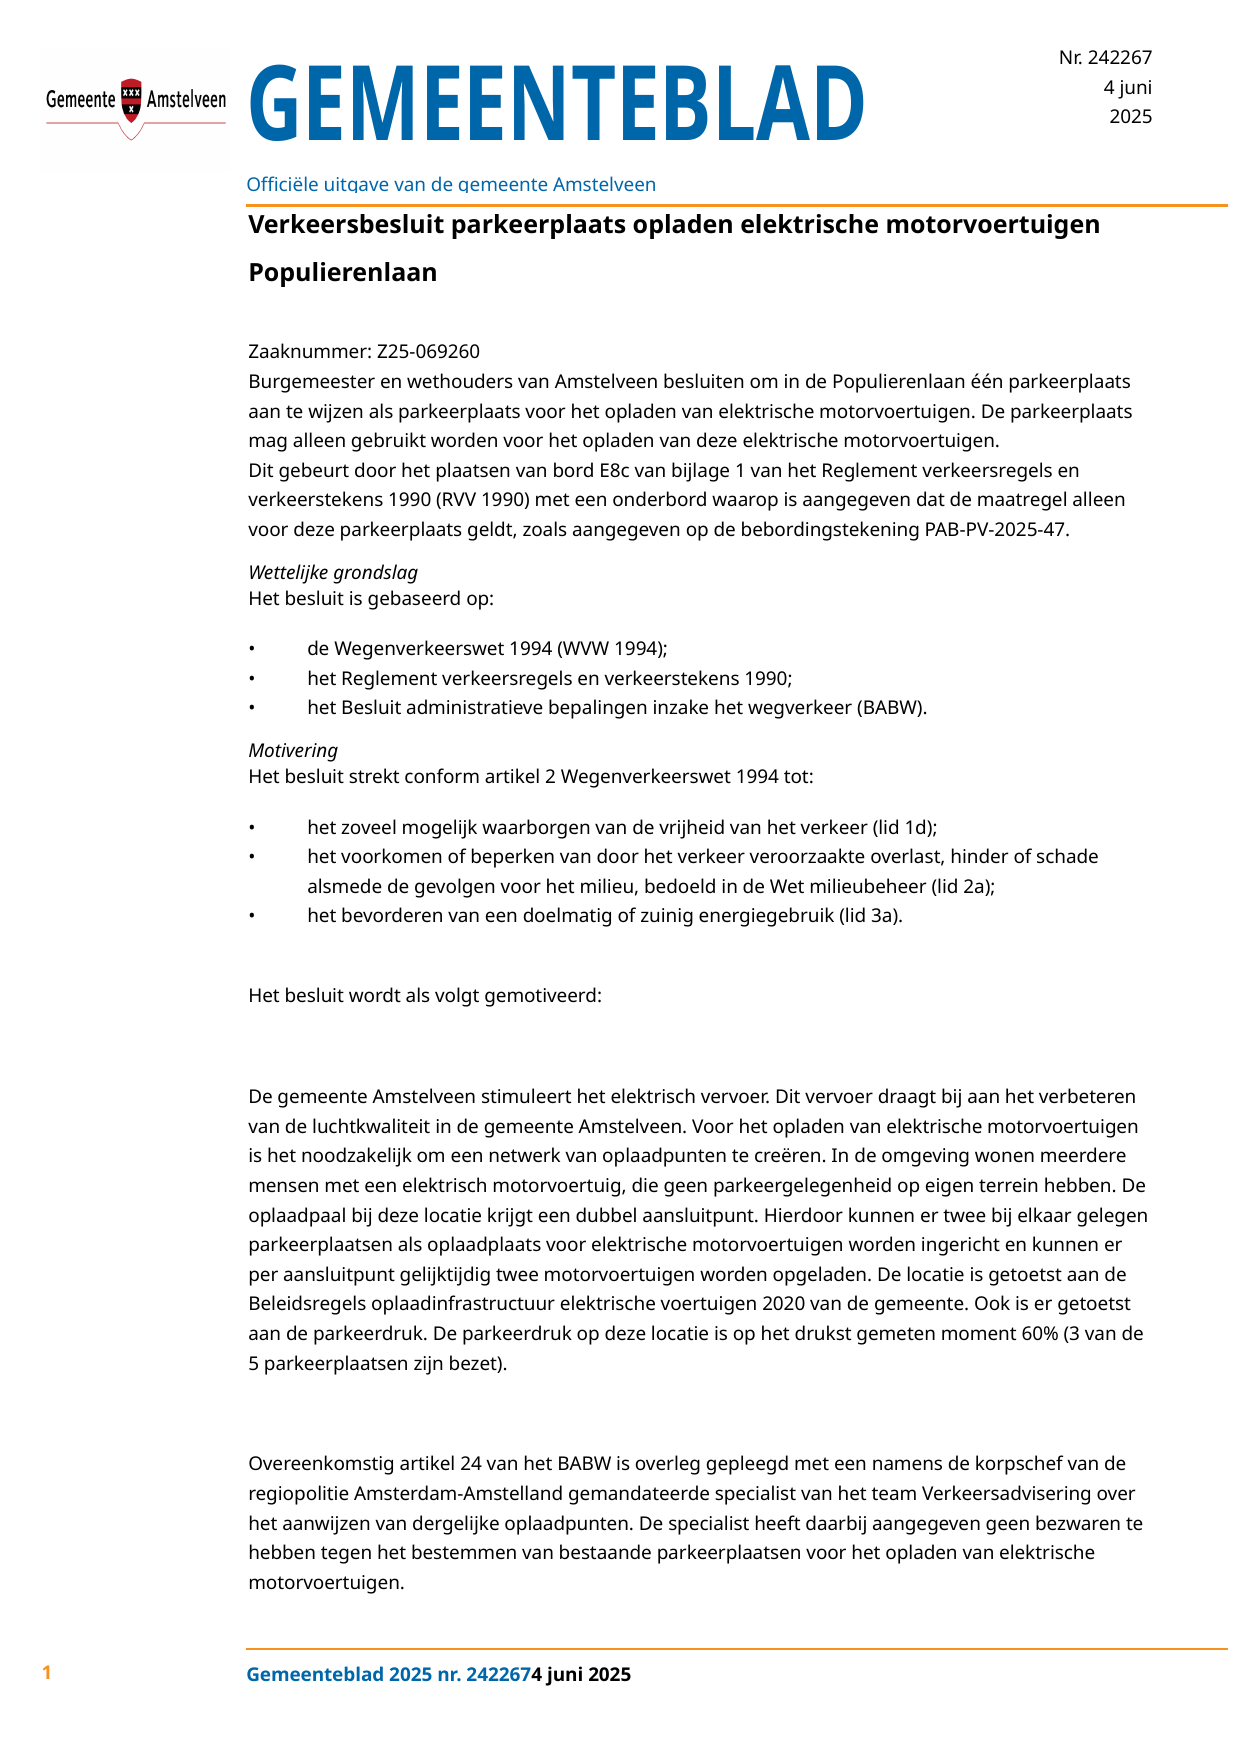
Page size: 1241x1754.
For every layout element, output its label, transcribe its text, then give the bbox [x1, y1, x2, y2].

list het voorkomen of beperken van door het verkeer veroorzaakte overlast, hinder of schade alsmede de gevolgen voor het milieu, bedoeld in de Wet milieubeheer (lid 2a); [248, 843, 1152, 899]
text Motivering [248, 738, 1152, 763]
text Het besluit wordt als volgt gemotiveerd: [248, 983, 1152, 1008]
text De gemeente Amstelveen stimuleert het elektrisch vervoer. Dit vervoer draagt bij aan het verbeteren van de luchtkwaliteit in de gemeente Amstelveen. Voor het opladen van elektrische motorvoertuigen is het noodzakelijk om een netwerk van oplaadpunten te creëren. In de omgeving wonen meerdere mensen met een elektrisch motorvoertuig, die geen parkeergelegenheid op eigen terrein hebben. De oplaadpaal bij deze locatie krijgt een dubbel aansluitpunt. Hierdoor kunnen er twee bij elkaar gelegen parkeerplaatsen als oplaadplaats voor elektrische motorvoertuigen worden ingericht en kunnen er per aansluitpunt gelijktijdig twee motorvoertuigen worden opgeladen. De locatie is getoetst aan de Beleidsregels oplaadinfrastructuur elektrische voertuigen 2020 van de gemeente. Ook is er getoetst aan de parkeerdruk. De parkeerdruk op deze locatie is op het drukst gemeten moment 60% (3 van de 5 parkeerplaatsen zijn bezet). [248, 1083, 1152, 1375]
text Overeenkomstig artikel 24 van het BABW is overleg gepleegd met een namens de korpschef van de regiopolitie Amsterdam-Amstelland gemandateerde specialist van het team Verkeersadvisering over het aanwijzen van dergelijke oplaadpunten. De specialist heeft daarbij aangegeven geen bezwaren te hebben tegen het bestemmen van bestaande parkeerplaatsen voor het opladen van elektrische motorvoertuigen. [248, 1451, 1152, 1594]
picture [41, 47, 231, 172]
list het zoveel mogelijk waarborgen van de vrijheid van het verkeer (lid 1d); [248, 814, 1152, 839]
list het bevorderen van een doelmatig of zuinig energiegebruik (lid 3a). [248, 903, 1152, 928]
text Zaaknummer: Z25-069260 [248, 339, 1152, 364]
list het Besluit administratieve bepalingen inzake het wegverkeer (BABW). [248, 694, 1152, 720]
list het Reglement verkeersregels en verkeerstekens 1990; [248, 665, 1152, 691]
text Verkeersbesluit parkeerplaats opladen elektrische motorvoertuigen Populierenlaan [248, 207, 1152, 288]
text Wettelijke grondslag [248, 559, 1152, 585]
text Het besluit strekt conform artikel 2 Wegenverkeerswet 1994 tot: [248, 763, 1152, 789]
text Het besluit is gebaseerd op: [248, 585, 1152, 611]
list de Wegenverkeerswet 1994 (WVW 1994); [248, 635, 1152, 661]
text Burgemeester en wethouders van Amstelveen besluiten om in de Populierenlaan één parkeerplaats aan te wijzen als parkeerplaats voor het opladen van elektrische motorvoertuigen. De parkeerplaats mag alleen gebruikt worden voor het opladen van deze elektrische motorvoertuigen. [248, 368, 1152, 453]
text Dit gebeurt door het plaatsen van bord E8c van bijlage 1 van het Reglement verkeersregels en verkeerstekens 1990 (RVV 1990) met een onderbord waarop is aangegeven dat de maatregel alleen voor deze parkeerplaats geldt, zoals aangegeven op de bebordingstekening PAB-PV-2025-47. [248, 457, 1152, 542]
